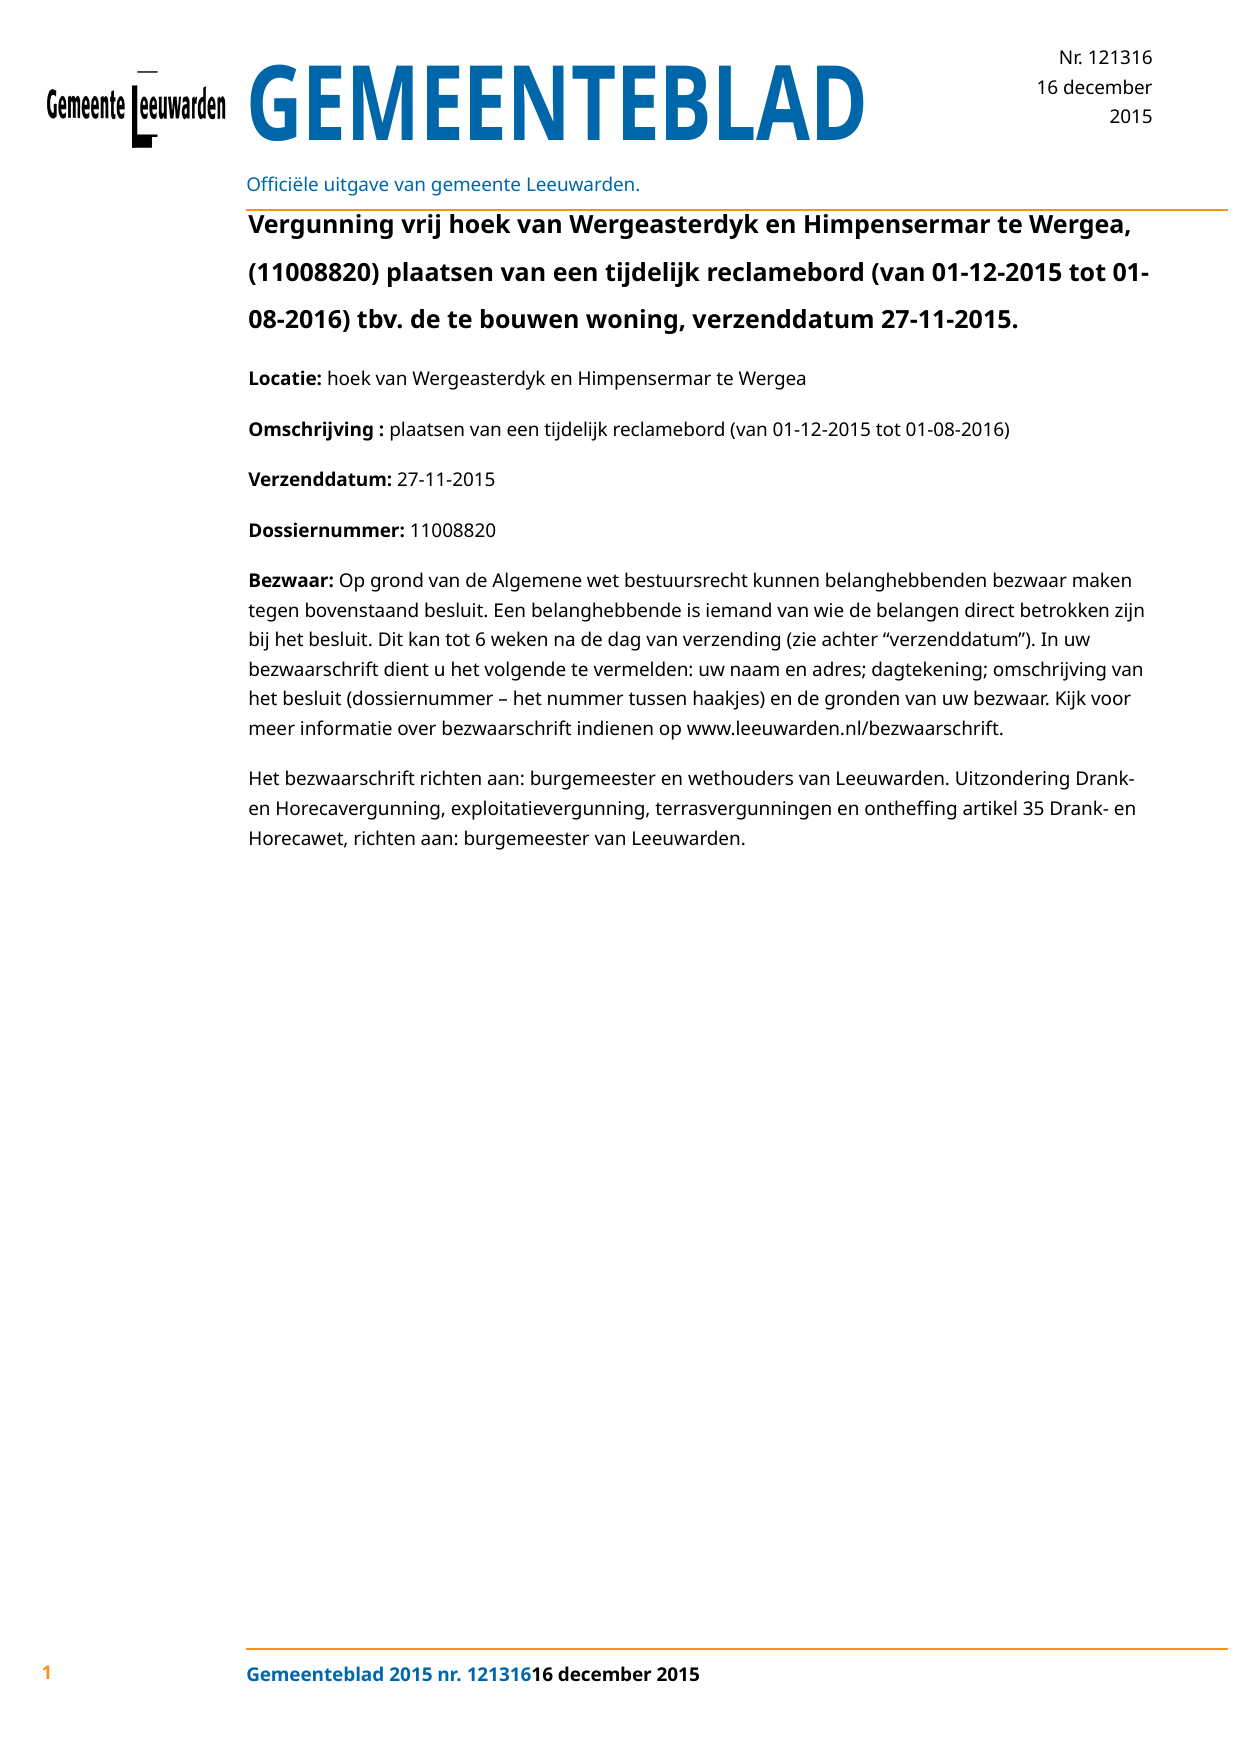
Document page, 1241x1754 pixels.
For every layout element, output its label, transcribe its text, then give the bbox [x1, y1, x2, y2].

text Het bezwaarschrift richten aan: burgemeester en wethouders van Leeuwarden. Uitzondering Drank- en Horecavergunning, exploitatievergunning, terrasvergunningen en ontheffing artikel 35 Drank- en Horecawet, richten aan: burgemeester van Leeuwarden. [248, 766, 1152, 850]
text Omschrijving : plaatsen van een tijdelijk reclamebord (van 01-12-2015 tot 01-08-2016) [248, 416, 1152, 442]
text Verzenddatum: 27-11-2015 [248, 466, 1152, 492]
text Vergunning vrij hoek van Wergeasterdyk en Himpensermar te Wergea, (11008820) plaatsen van een tijdelijk reclamebord (van 01-12-2015 tot 01-08-2016) tbv. de te bouwen woning, verzenddatum 27-11-2015. [248, 211, 1152, 336]
text Locatie: hoek van Wergeasterdyk en Himpensermar te Wergea [248, 366, 1152, 391]
picture [41, 47, 231, 172]
text Bezwaar: Op grond van de Algemene wet bestuursrecht kunnen belanghebbenden bezwaar maken tegen bovenstaand besluit. Een belanghebbende is iemand van wie de belangen direct betrokken zijn bij het besluit. Dit kan tot 6 weken na de dag van verzending (zie achter “verzenddatum”). In uw bezwaarschrift dient u het volgende te vermelden: uw naam en adres; dagtekening; omschrijving van het besluit (dossiernummer – het nummer tussen haakjes) en de gronden van uw bezwaar. Kijk voor meer informatie over bezwaarschrift indienen op www.leeuwarden.nl/bezwaarschrift. [248, 567, 1152, 741]
text Dossiernummer: 11008820 [248, 517, 1152, 542]
